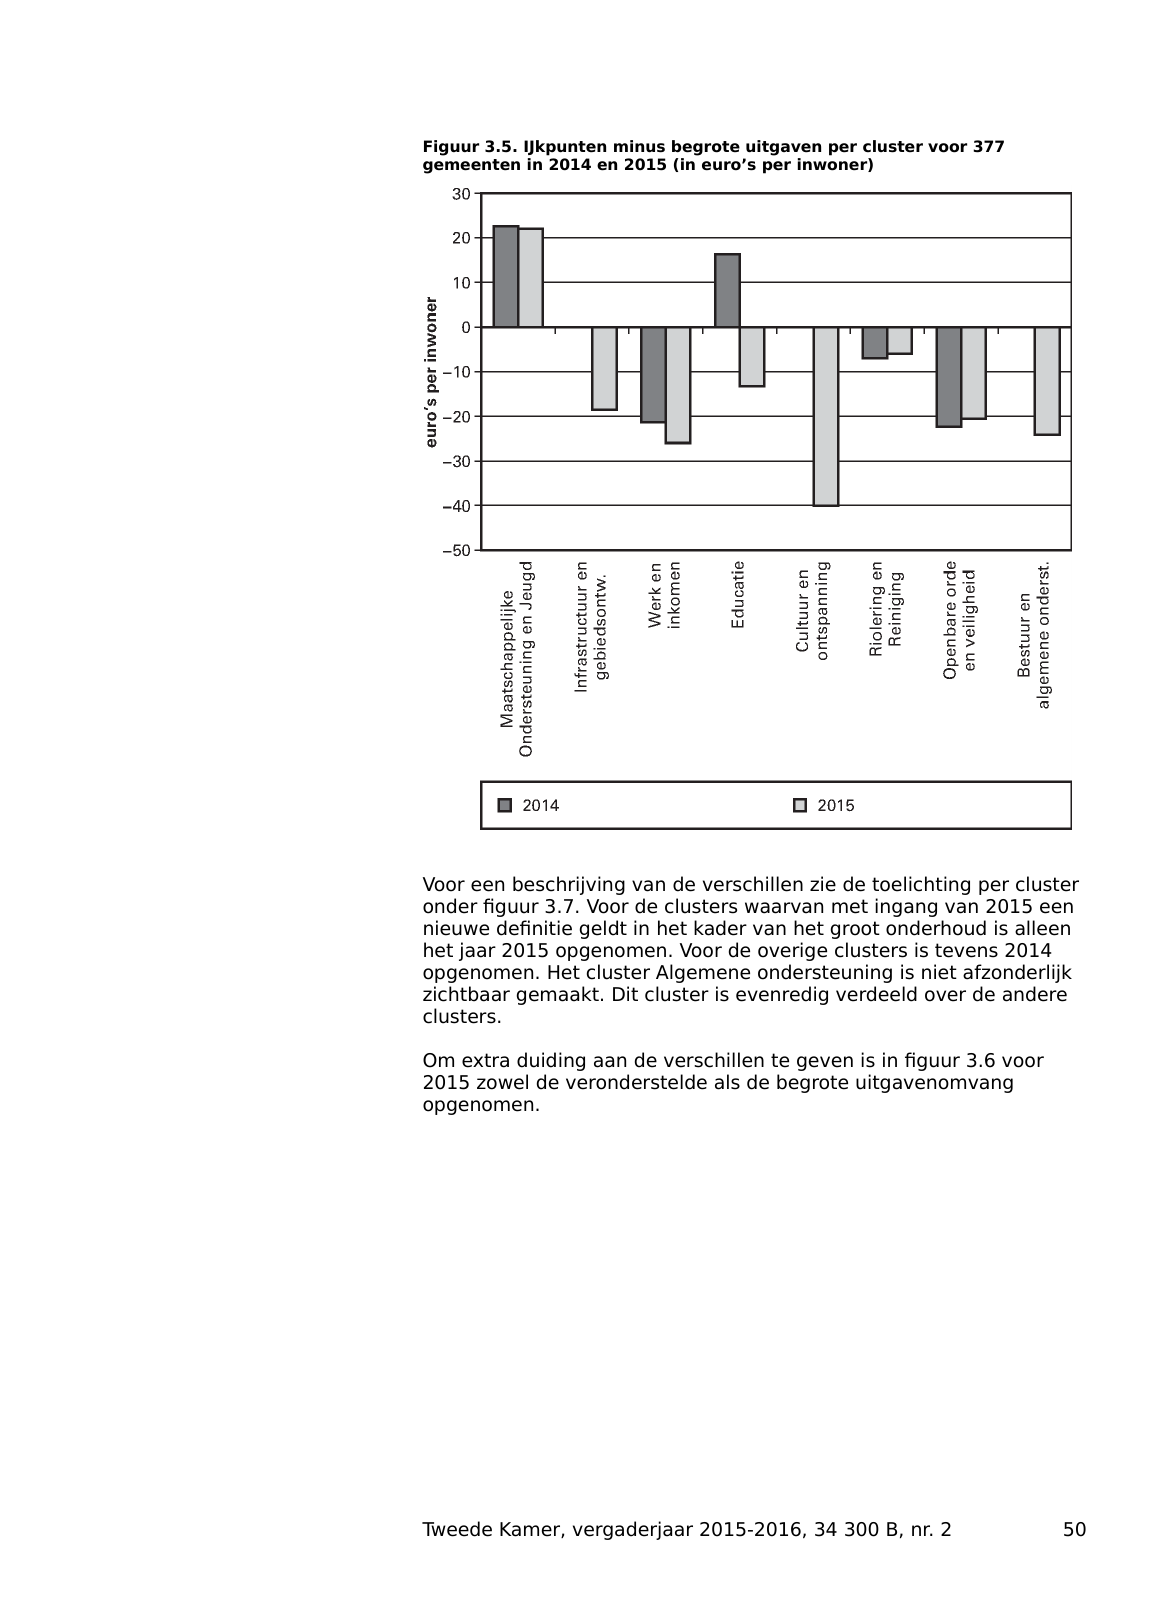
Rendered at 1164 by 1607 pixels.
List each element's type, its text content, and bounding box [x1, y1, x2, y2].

text Figuur 3.5. IJkpunten minus begrote uitgaven per cluster voor 377 gemeenten in 2014 en 2015 (in euro’s per inwoner) [422, 138, 1072, 174]
picture [422, 185, 1072, 830]
text Om extra duiding aan de verschillen te geven is in figuur 3.6 voor 2015 zowel de veronderstelde als de begrote uitgavenomvang opgenomen. [422, 1050, 1087, 1116]
text Voor een beschrijving van de verschillen zie de toelichting per cluster onder figuur 3.7. Voor de clusters waarvan met ingang van 2015 een nieuwe definitie geldt in het kader van het groot onderhoud is alleen het jaar 2015 opgenomen. Voor de overige clusters is tevens 2014 opgenomen. Het cluster Algemene ondersteuning is niet afzonderlijk zichtbaar gemaakt. Dit cluster is evenredig verdeeld over de andere clusters. [422, 874, 1087, 1028]
